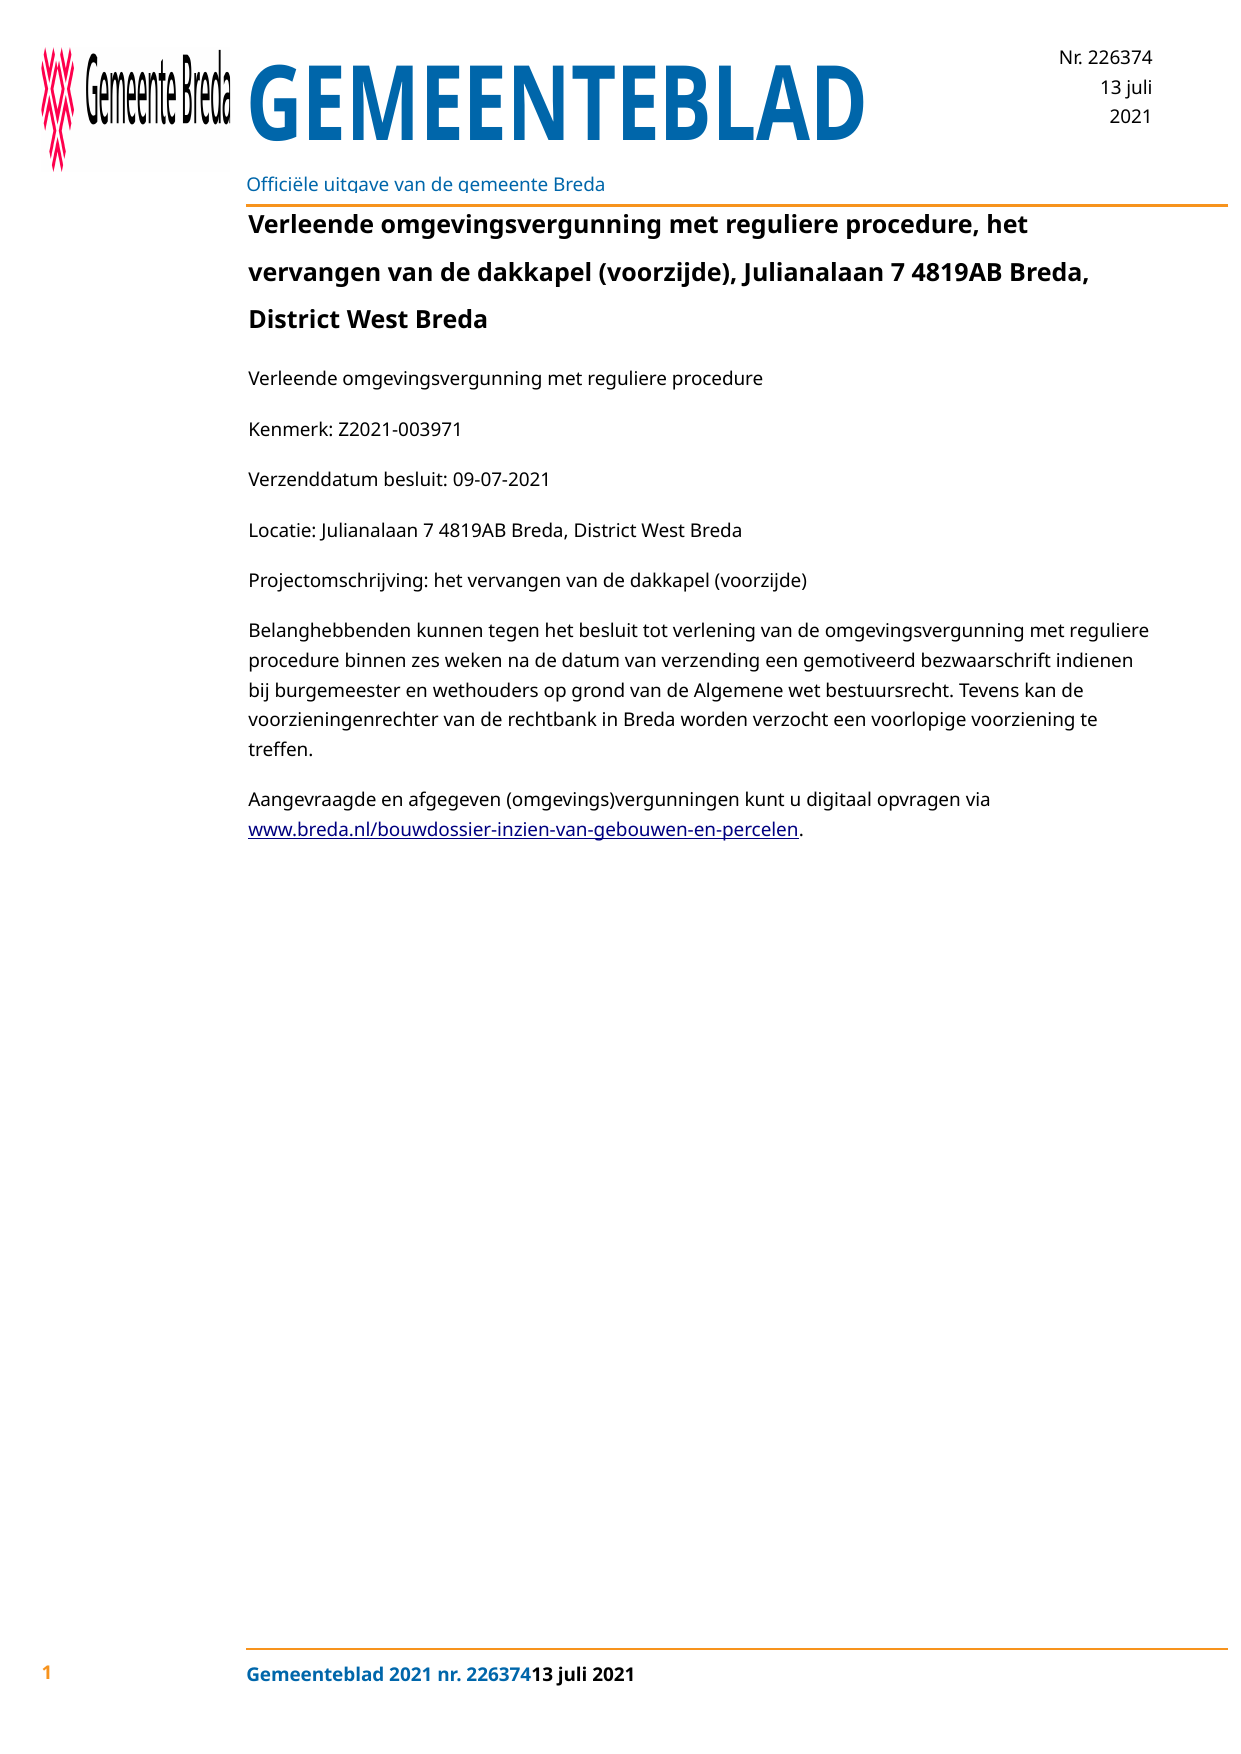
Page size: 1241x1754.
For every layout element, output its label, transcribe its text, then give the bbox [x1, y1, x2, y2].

text Aangevraagde en afgegeven (omgevings)vergunningen kunt u digitaal opvragen via www.breda.nl/bouwdossier-inzien-van-gebouwen-en-percelen. [248, 786, 1152, 842]
text Verleende omgevingsvergunning met reguliere procedure, het vervangen van de dakkapel (voorzijde), Julianalaan 7 4819AB Breda, District West Breda [248, 207, 1152, 336]
text Kenmerk: Z2021-003971 [248, 416, 1152, 442]
text Locatie: Julianalaan 7 4819AB Breda, District West Breda [248, 517, 1152, 542]
text Projectomschrijving: het vervangen van de dakkapel (voorzijde) [248, 567, 1152, 593]
text Verleende omgevingsvergunning met reguliere procedure [248, 366, 1152, 391]
text Belanghebbenden kunnen tegen het besluit tot verlening van de omgevingsvergunning met reguliere procedure binnen zes weken na de datum van verzending een gemotiveerd bezwaarschrift indienen bij burgemeester en wethouders op grond van de Algemene wet bestuursrecht. Tevens kan de voorzieningenrechter van de rechtbank in Breda worden verzocht een voorlopige voorziening te treffen. [248, 618, 1152, 762]
picture [41, 47, 231, 172]
text Verzenddatum besluit: 09-07-2021 [248, 466, 1152, 492]
